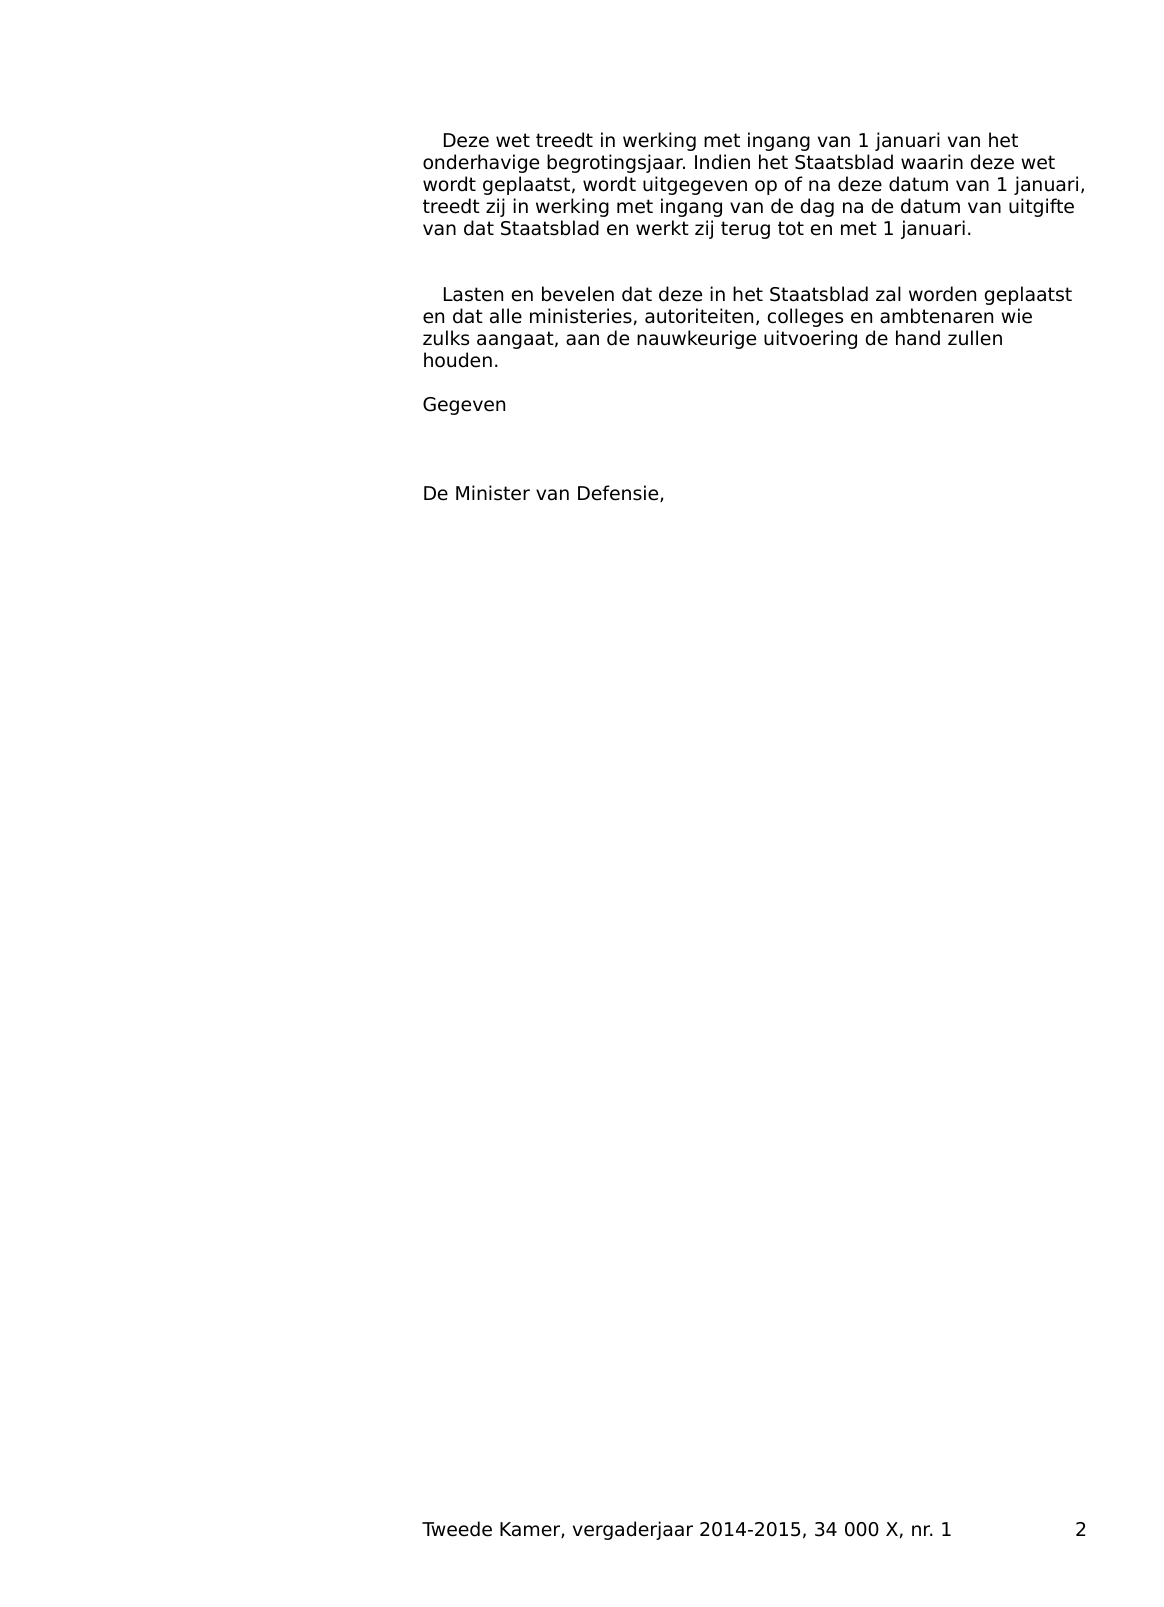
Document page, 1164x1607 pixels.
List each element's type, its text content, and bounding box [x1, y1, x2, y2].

text Deze wet treedt in werking met ingang van 1 januari van het onderhavige begrotingsjaar. Indien het Staatsblad waarin deze wet wordt geplaatst, wordt uitgegeven op of na deze datum van 1 januari, treedt zij in werking met ingang van de dag na de datum van uitgifte van dat Staatsblad en werkt zij terug tot en met 1 januari. [422, 130, 1087, 240]
text Gegeven [422, 394, 1087, 416]
text De Minister van Defensie, [422, 483, 1087, 505]
text Lasten en bevelen dat deze in het Staatsblad zal worden geplaatst en dat alle ministeries, autoriteiten, colleges en ambtenaren wie zulks aangaat, aan de nauwkeurige uitvoering de hand zullen houden. [422, 284, 1087, 372]
